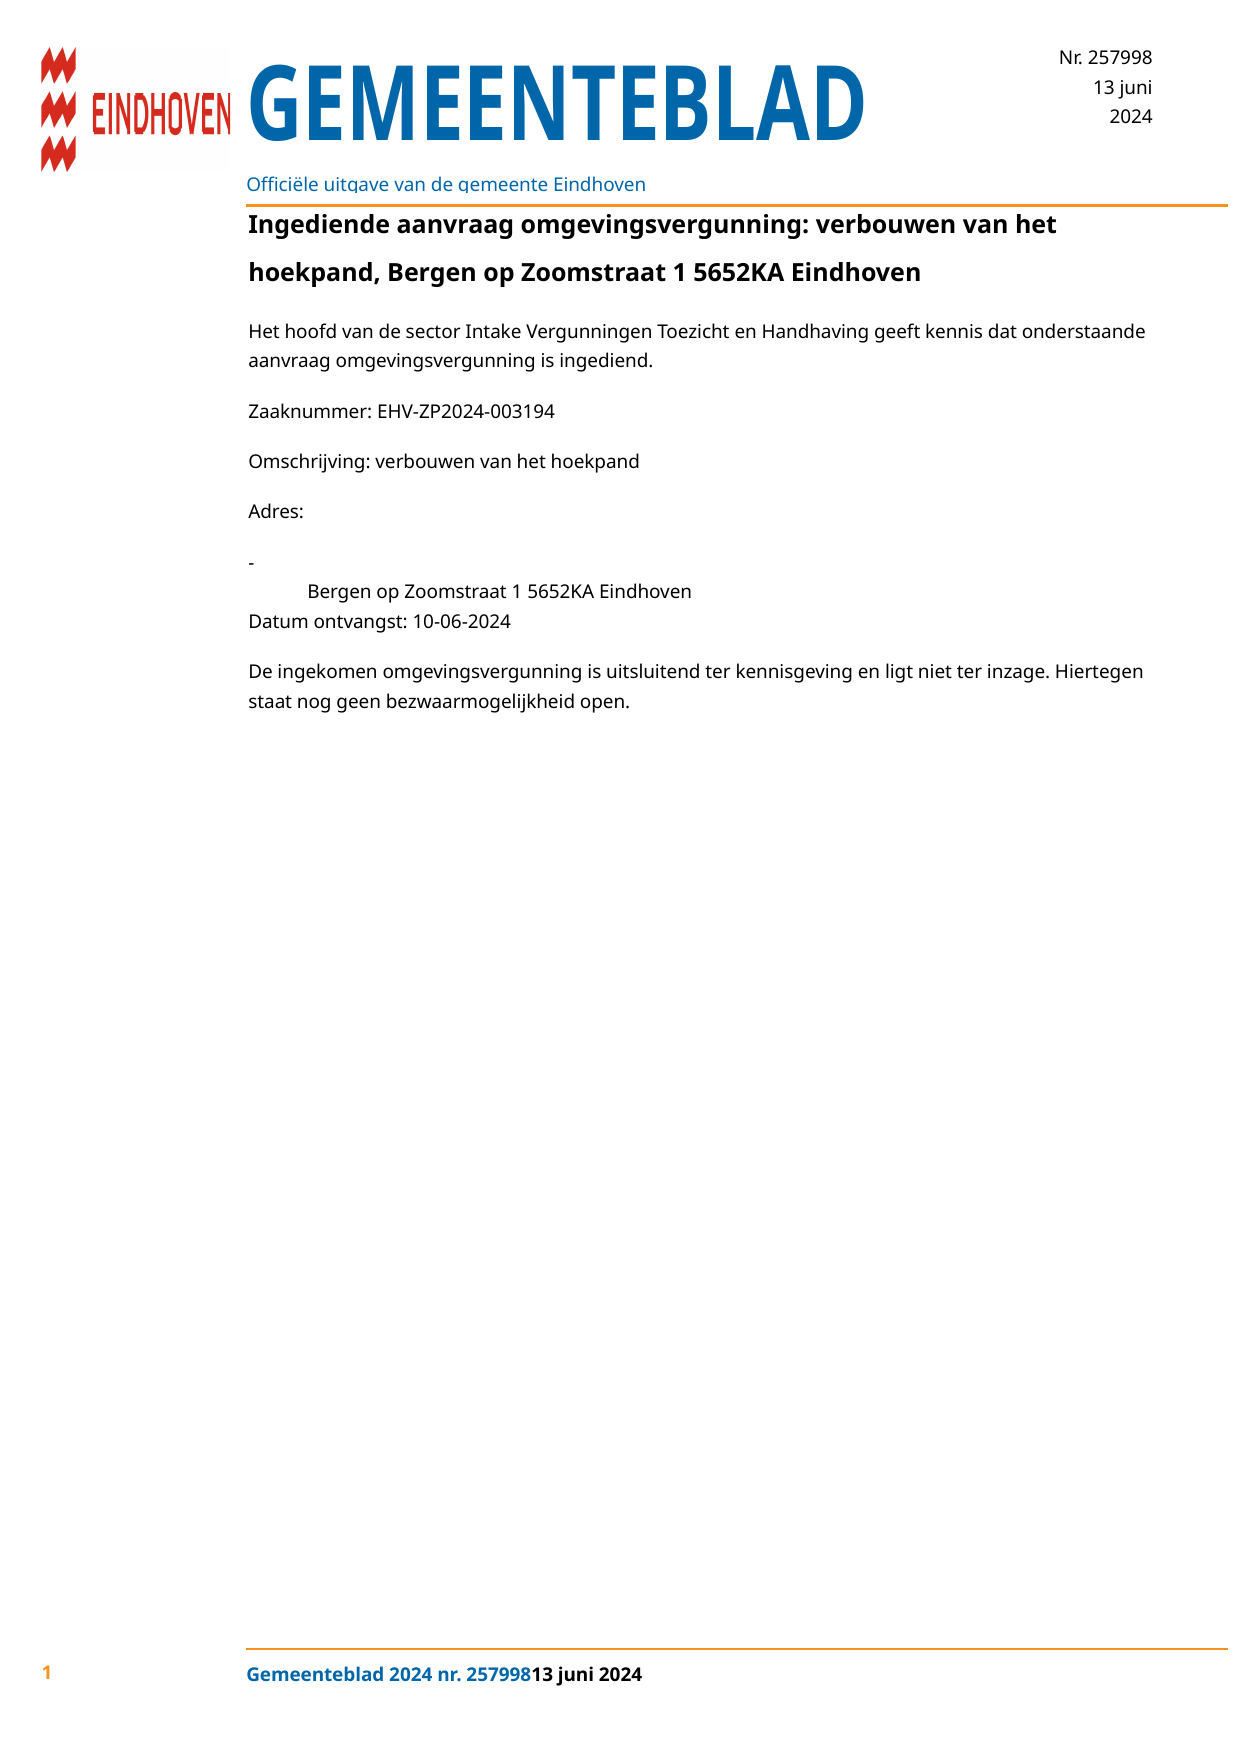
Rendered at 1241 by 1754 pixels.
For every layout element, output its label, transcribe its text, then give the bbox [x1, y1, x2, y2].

text Adres: [248, 499, 1152, 524]
list Bergen op Zoomstraat 1 5652KA Eindhoven [248, 579, 1152, 604]
text De ingekomen omgevingsvergunning is uitsluitend ter kennisgeving en ligt niet ter inzage. Hiertegen staat nog geen bezwaarmogelijkheid open. [248, 659, 1152, 714]
text Ingediende aanvraag omgevingsvergunning: verbouwen van het hoekpand, Bergen op Zoomstraat 1 5652KA Eindhoven [248, 207, 1152, 288]
text Zaaknummer: EHV-ZP2024-003194 [248, 398, 1152, 424]
picture [41, 47, 231, 172]
text Omschrijving: verbouwen van het hoekpand [248, 448, 1152, 474]
text Het hoofd van de sector Intake Vergunningen Toezicht en Handhaving geeft kennis dat onderstaande aanvraag omgevingsvergunning is ingediend. [248, 318, 1152, 373]
text Datum ontvangst: 10-06-2024 [248, 608, 1152, 634]
